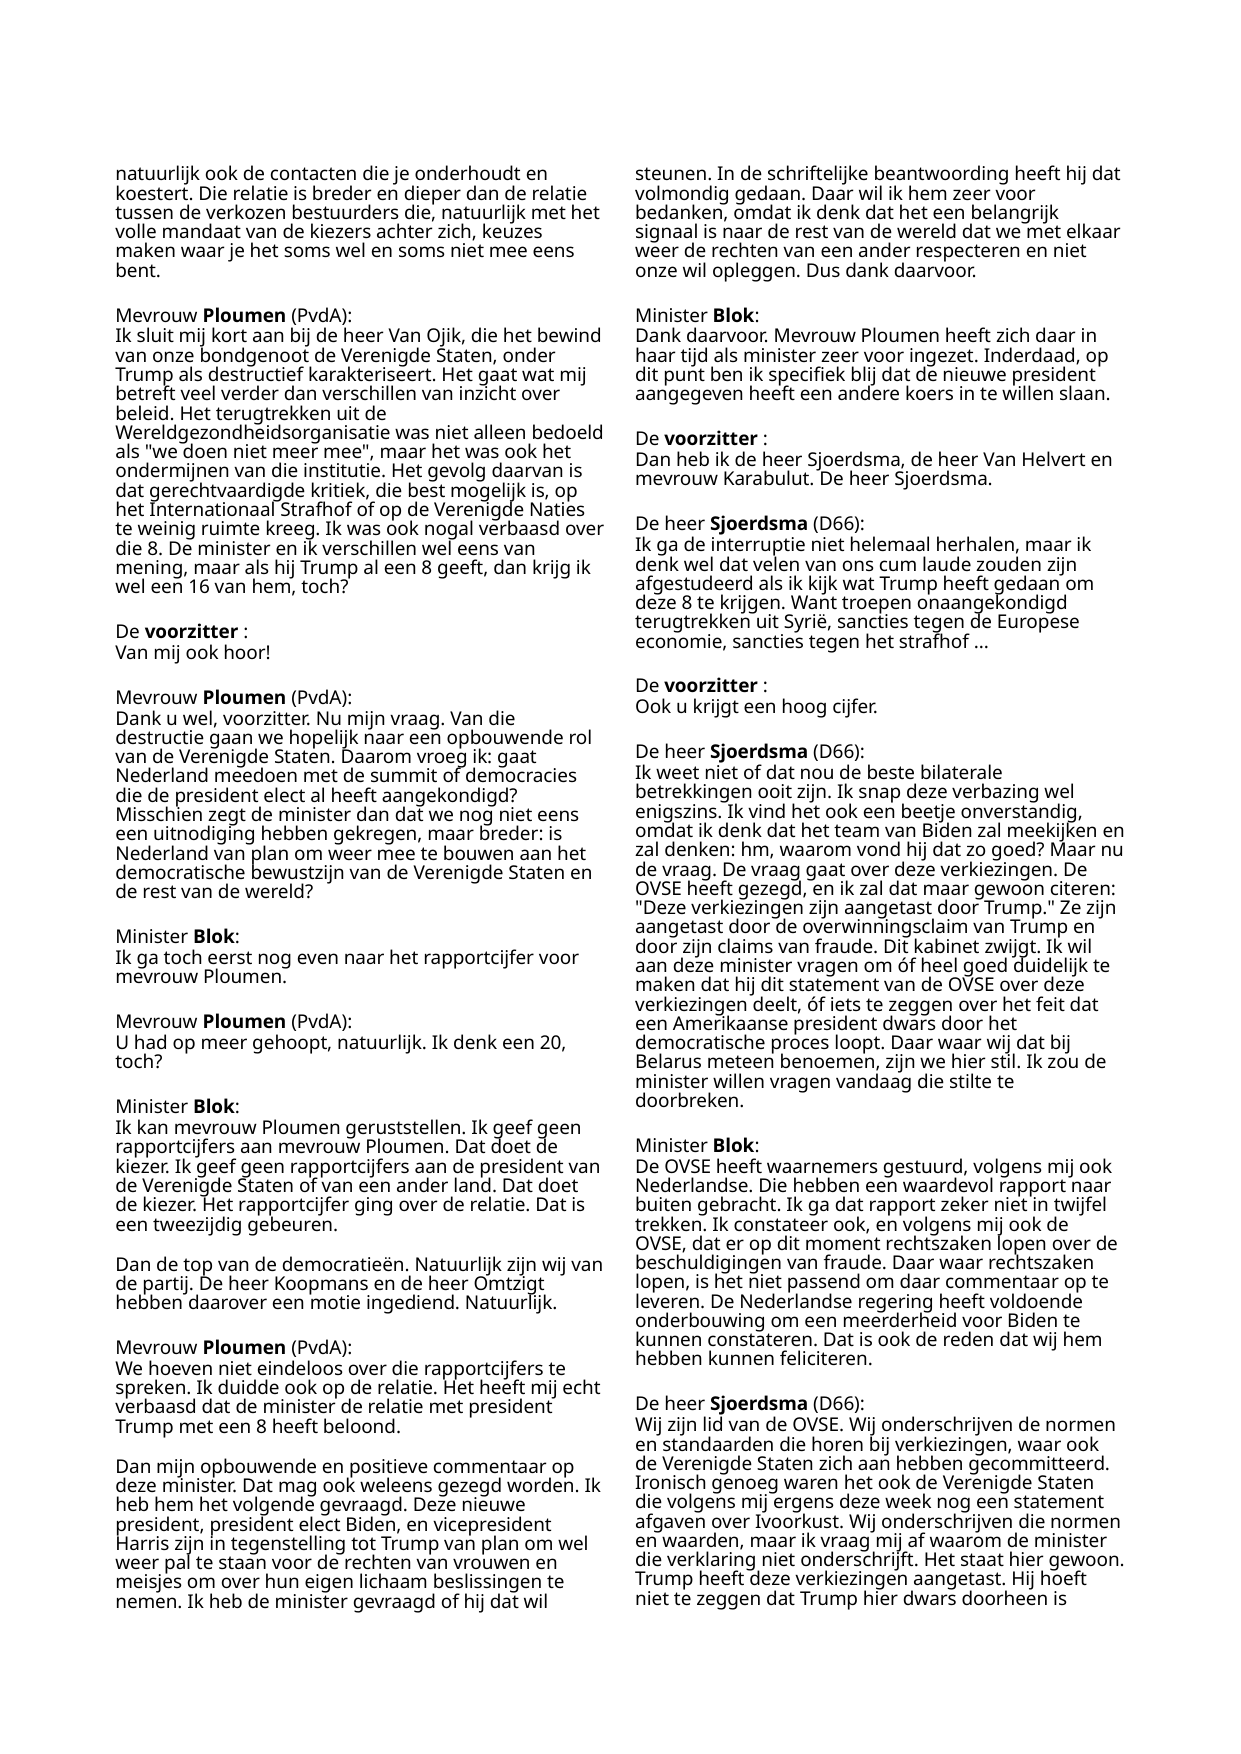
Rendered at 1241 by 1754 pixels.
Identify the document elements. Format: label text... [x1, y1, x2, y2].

text Minister Blok: [115, 923, 605, 949]
text Ik ga toch eerst nog even naar het rapportcijfer voor mevrouw Ploumen. [115, 949, 605, 987]
text Ik weet niet of dat nou de beste bilaterale betrekkingen ooit zijn. Ik snap deze verbazing wel enigszins. Ik vind het ook een beetje onverstandig, omdat ik denk dat het team van Biden zal meekijken en zal denken: hm, waarom vond hij dat zo goed? Maar nu de vraag. De vraag gaat over deze verkiezingen. De OVSE heeft gezegd, en ik zal dat maar gewoon citeren: "Deze verkiezingen zijn aangetast door Trump." Ze zijn aangetast door de overwinningsclaim van Trump en door zijn claims van fraude. Dit kabinet zwijgt. Ik wil aan deze minister vragen om óf heel goed duidelijk te maken dat hij dit statement van de OVSE over deze verkiezingen deelt, óf iets te zeggen over het feit dat een Amerikaanse president dwars door het democratische proces loopt. Daar waar wij dat bij Belarus meteen benoemen, zijn we hier stil. Ik zou de minister willen vragen vandaag die stilte te doorbreken. [635, 764, 1125, 1111]
text Minister Blok: [115, 1093, 605, 1119]
text Mevrouw Ploumen (PvdA): [115, 1334, 605, 1360]
text Dan heb ik de heer Sjoerdsma, de heer Van Helvert en mevrouw Karabulut. De heer Sjoerdsma. [635, 451, 1125, 490]
text steunen. In de schriftelijke beantwoording heeft hij dat volmondig gedaan. Daar wil ik hem zeer voor bedanken, omdat ik denk dat het een belangrijk signaal is naar de rest van de wereld dat we met elkaar weer de rechten van een ander respecteren en niet onze wil opleggen. Dus dank daarvoor. [635, 165, 1125, 281]
text Minister Blok: [635, 302, 1125, 327]
text De heer Sjoerdsma (D66): [635, 1391, 1125, 1416]
text U had op meer gehoopt, natuurlijk. Ik denk een 20, toch? [115, 1034, 605, 1073]
text De voorzitter : [635, 673, 1125, 698]
text Ook u krijgt een hoog cijfer. [635, 698, 1125, 718]
text De voorzitter : [635, 425, 1125, 451]
text Minister Blok: [635, 1132, 1125, 1158]
text Ik ga de interruptie niet helemaal herhalen, maar ik denk wel dat velen van ons cum laude zouden zijn afgestudeerd als ik kijk wat Trump heeft gedaan om deze 8 te krijgen. Want troepen onaangekondigd terugtrekken uit Syrië, sancties tegen de Europese economie, sancties tegen het strafhof ... [635, 536, 1125, 652]
text Ik sluit mij kort aan bij de heer Van Ojik, die het bewind van onze bondgenoot de Verenigde Staten, onder Trump als destructief karakteriseert. Het gaat wat mij betreft veel verder dan verschillen van inzicht over beleid. Het terugtrekken uit de Wereldgezondheidsorganisatie was niet alleen bedoeld als "we doen niet meer mee", maar het was ook het ondermijnen van die institutie. Het gevolg daarvan is dat gerechtvaardigde kritiek, die best mogelijk is, op het Internationaal Strafhof of op de Verenigde Naties te weinig ruimte kreeg. Ik was ook nogal verbaasd over die 8. De minister en ik verschillen wel eens van mening, maar als hij Trump al een 8 geeft, dan krijg ik wel een 16 van hem, toch? [115, 327, 605, 597]
text Mevrouw Ploumen (PvdA): [115, 302, 605, 327]
text De heer Sjoerdsma (D66): [635, 738, 1125, 764]
text Wij zijn lid van de OVSE. Wij onderschrijven de normen en standaarden die horen bij verkiezingen, waar ook de Verenigde Staten zich aan hebben gecommitteerd. Ironisch genoeg waren het ook de Verenigde Staten die volgens mij ergens deze week nog een statement afgaven over Ivoorkust. Wij onderschrijven die normen en waarden, maar ik vraag mij af waarom de minister die verklaring niet onderschrijft. Het staat hier gewoon. Trump heeft deze verkiezingen aangetast. Hij hoeft niet te zeggen dat Trump hier dwars doorheen is [635, 1416, 1125, 1609]
text De voorzitter : [115, 618, 605, 644]
text Dan mijn opbouwende en positieve commentaar op deze minister. Dat mag ook weleens gezegd worden. Ik heb hem het volgende gevraagd. Deze nieuwe president, president elect Biden, en vicepresident Harris zijn in tegenstelling tot Trump van plan om wel weer pal te staan voor de rechten van vrouwen en meisjes om over hun eigen lichaam beslissingen te nemen. Ik heb de minister gevraagd of hij dat wil [115, 1458, 605, 1612]
text Ik kan mevrouw Ploumen geruststellen. Ik geef geen rapportcijfers aan mevrouw Ploumen. Dat doet de kiezer. Ik geef geen rapportcijfers aan de president van de Verenigde Staten of van een ander land. Dat doet de kiezer. Het rapportcijfer ging over de relatie. Dat is een tweezijdig gebeuren. [115, 1119, 605, 1235]
text Dank daarvoor. Mevrouw Ploumen heeft zich daar in haar tijd als minister zeer voor ingezet. Inderdaad, op dit punt ben ik specifiek blij dat de nieuwe president aangegeven heeft een andere koers in te willen slaan. [635, 327, 1125, 404]
text Dank u wel, voorzitter. Nu mijn vraag. Van die destructie gaan we hopelijk naar een opbouwende rol van de Verenigde Staten. Daarom vroeg ik: gaat Nederland meedoen met de summit of democracies die de president elect al heeft aangekondigd? Misschien zegt de minister dan dat we nog niet eens een uitnodiging hebben gekregen, maar breder: is Nederland van plan om weer mee te bouwen aan het democratische bewustzijn van de Verenigde Staten en de rest van de wereld? [115, 710, 605, 902]
text We hoeven niet eindeloos over die rapportcijfers te spreken. Ik duidde ook op de relatie. Het heeft mij echt verbaasd dat de minister de relatie met president Trump met een 8 heeft beloond. [115, 1360, 605, 1437]
text Mevrouw Ploumen (PvdA): [115, 1008, 605, 1034]
text Mevrouw Ploumen (PvdA): [115, 684, 605, 710]
text natuurlijk ook de contacten die je onderhoudt en koestert. Die relatie is breder en dieper dan de relatie tussen de verkozen bestuurders die, natuurlijk met het volle mandaat van de kiezers achter zich, keuzes maken waar je het soms wel en soms niet mee eens bent. [115, 165, 605, 281]
text Van mij ook hoor! [115, 644, 605, 663]
text De heer Sjoerdsma (D66): [635, 511, 1125, 536]
text Dan de top van de democratieën. Natuurlijk zijn wij van de partij. De heer Koopmans en de heer Omtzigt hebben daarover een motie ingediend. Natuurlijk. [115, 1256, 605, 1313]
text De OVSE heeft waarnemers gestuurd, volgens mij ook Nederlandse. Die hebben een waardevol rapport naar buiten gebracht. Ik ga dat rapport zeker niet in twijfel trekken. Ik constateer ook, en volgens mij ook de OVSE, dat er op dit moment rechtszaken lopen over de beschuldigingen van fraude. Daar waar rechtszaken lopen, is het niet passend om daar commentaar op te leveren. De Nederlandse regering heeft voldoende onderbouwing om een meerderheid voor Biden te kunnen constateren. Dat is ook de reden dat wij hem hebben kunnen feliciteren. [635, 1158, 1125, 1370]
